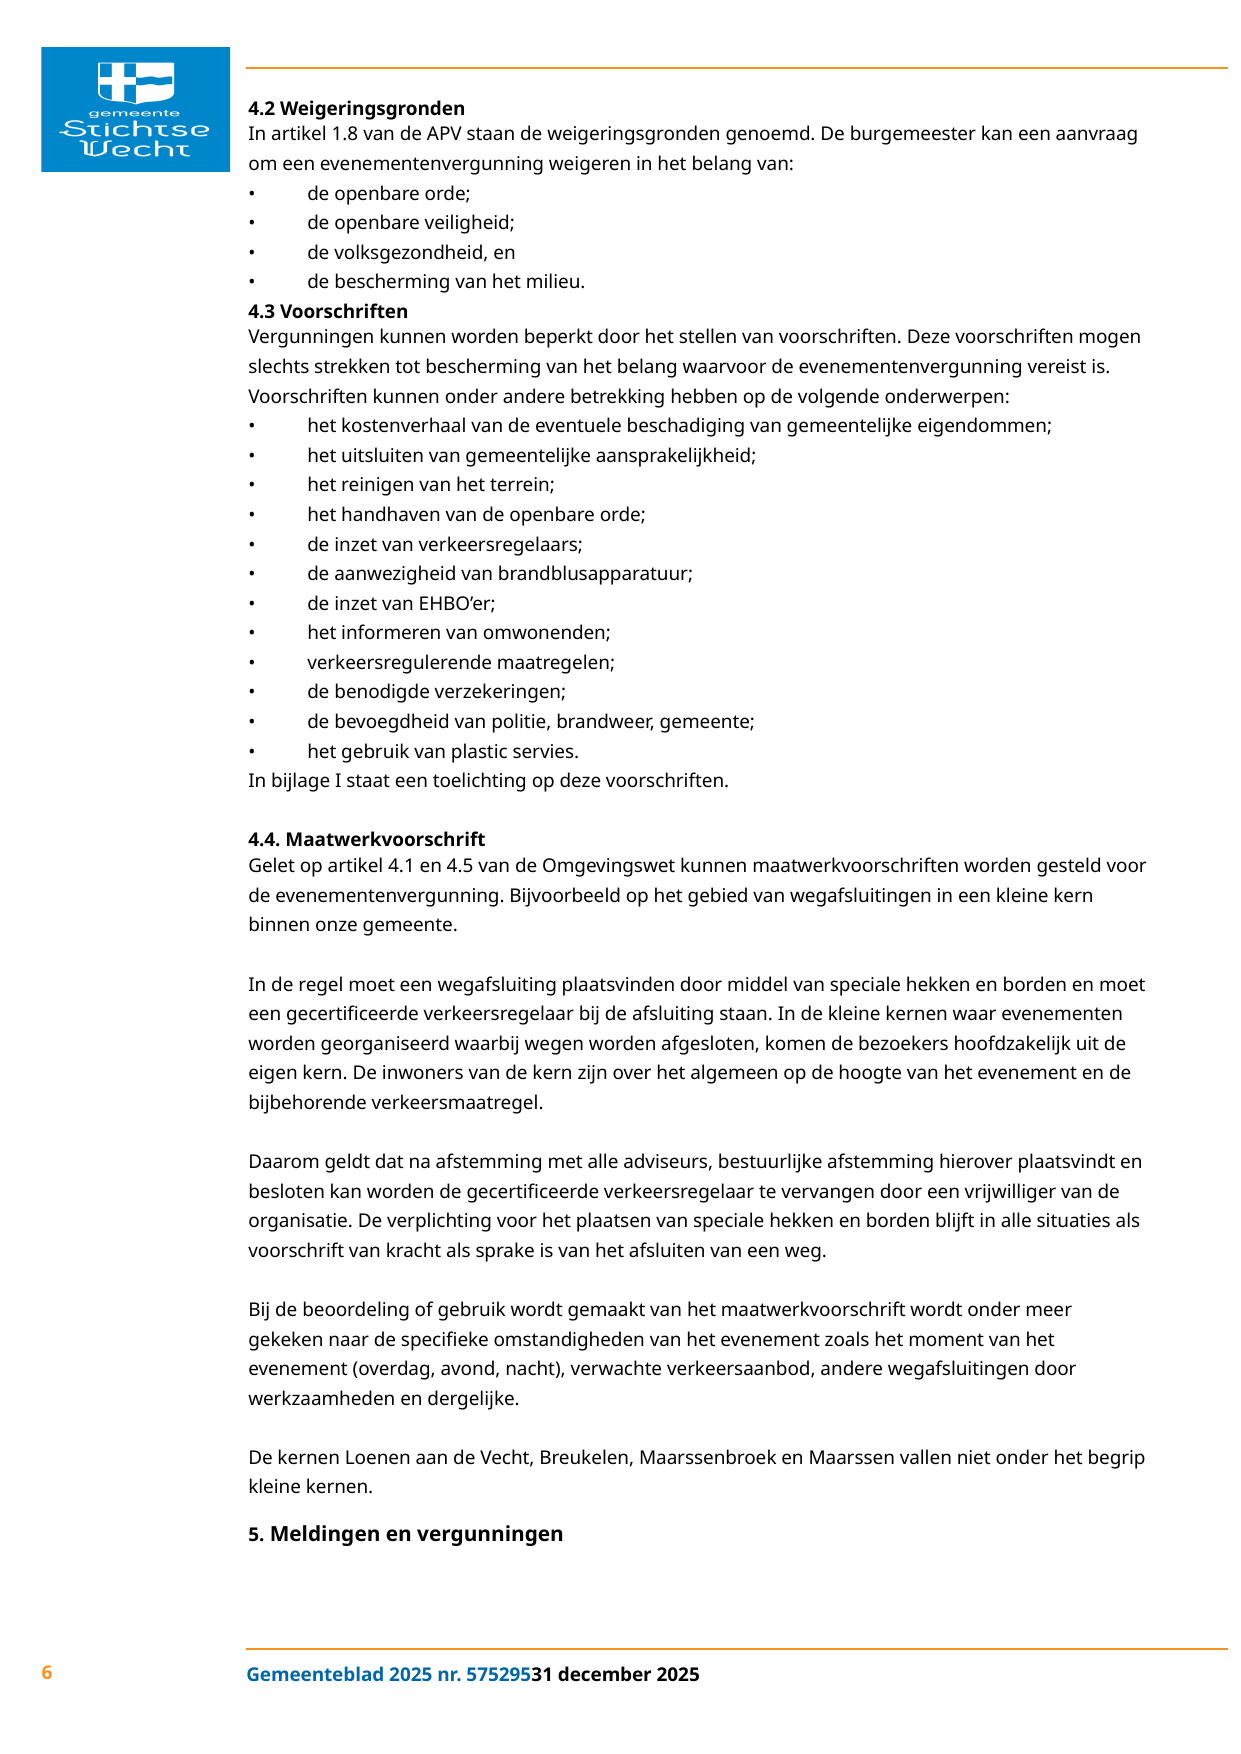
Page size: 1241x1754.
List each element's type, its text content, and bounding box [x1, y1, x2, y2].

text 4.4. Maatwerkvoorschrift [248, 827, 1152, 852]
text In artikel 1.8 van de APV staan de weigeringsgronden genoemd. De burgemeester kan een aanvraag om een evenementenvergunning weigeren in het belang van: [248, 121, 1152, 176]
text Gelet op artikel 4.1 en 4.5 van de Omgevingswet kunnen maatwerkvoorschriften worden gesteld voor de evenementenvergunning. Bijvoorbeeld op het gebied van wegafsluitingen in een kleine kern binnen onze gemeente. [248, 852, 1152, 937]
list de volksgezondheid, en [248, 239, 1152, 264]
list verkeersregulerende maatregelen; [248, 649, 1152, 675]
list de benodigde verzekeringen; [248, 679, 1152, 704]
list de inzet van verkeersregelaars; [248, 531, 1152, 557]
list de openbare orde; [248, 180, 1152, 205]
picture [99, 63, 135, 101]
list het uitsluiten van gemeentelijke aansprakelijkheid; [248, 442, 1152, 468]
list de aanwezigheid van brandblusapparatuur; [248, 560, 1152, 586]
text 5. Meldingen en vergunningen [248, 1519, 1152, 1548]
list de inzet van EHBO’er; [248, 590, 1152, 616]
list de openbare veiligheid; [248, 209, 1152, 235]
text Daarom geldt dat na afstemming met alle adviseurs, bestuurlijke afstemming hierover plaatsvindt en besloten kan worden de gecertificeerde verkeersregelaar te vervangen door een vrijwilliger van de organisatie. De verplichting voor het plaatsen van speciale hekken en borden blijft in alle situaties als voorschrift van kracht als sprake is van het afsluiten van een weg. [248, 1148, 1152, 1263]
list de bescherming van het milieu. [248, 268, 1152, 294]
list het kostenverhaal van de eventuele beschadiging van gemeentelijke eigendommen; [248, 412, 1152, 438]
text De kernen Loenen aan de Vecht, Breukelen, Maarssenbroek en Maarssen vallen niet onder het begrip kleine kernen. [248, 1444, 1152, 1499]
text Bij de beoordeling of gebruik wordt gemaakt van het maatwerkvoorschrift wordt onder meer gekeken naar de specifieke omstandigheden van het evenement zoals het moment van het evenement (overdag, avond, nacht), verwachte verkeersaanbod, andere wegafsluitingen door werkzaamheden en dergelijke. [248, 1296, 1152, 1411]
list het handhaven van de openbare orde; [248, 501, 1152, 527]
text In bijlage I staat een toelichting op deze voorschriften. [248, 767, 1152, 793]
text In de regel moet een wegafsluiting plaatsvinden door middel van speciale hekken en borden en moet een gecertificeerde verkeersregelaar bij de afsluiting staan. In de kleine kernen waar evenementen worden georganiseerd waarbij wegen worden afgesloten, komen de bezoekers hoofdzakelijk uit de eigen kern. De inwoners van de kern zijn over het algemeen op de hoogte van het evenement en de bijbehorende verkeersmaatregel. [248, 971, 1152, 1115]
list het gebruik van plastic servies. [248, 738, 1152, 764]
text 4.3 Voorschriften [248, 298, 1152, 324]
list het reinigen van het terrein; [248, 472, 1152, 497]
picture [137, 63, 174, 103]
list de bevoegdheid van politie, brandweer, gemeente; [248, 708, 1152, 734]
list het informeren van omwonenden; [248, 619, 1152, 645]
text 4.2 Weigeringsgronden [248, 95, 1152, 121]
text Vergunningen kunnen worden beperkt door het stellen van voorschriften. Deze voorschriften mogen slechts strekken tot bescherming van het belang waarvoor de evenementenvergunning vereist is. Voorschriften kunnen onder andere betrekking hebben op de volgende onderwerpen: [248, 324, 1152, 409]
